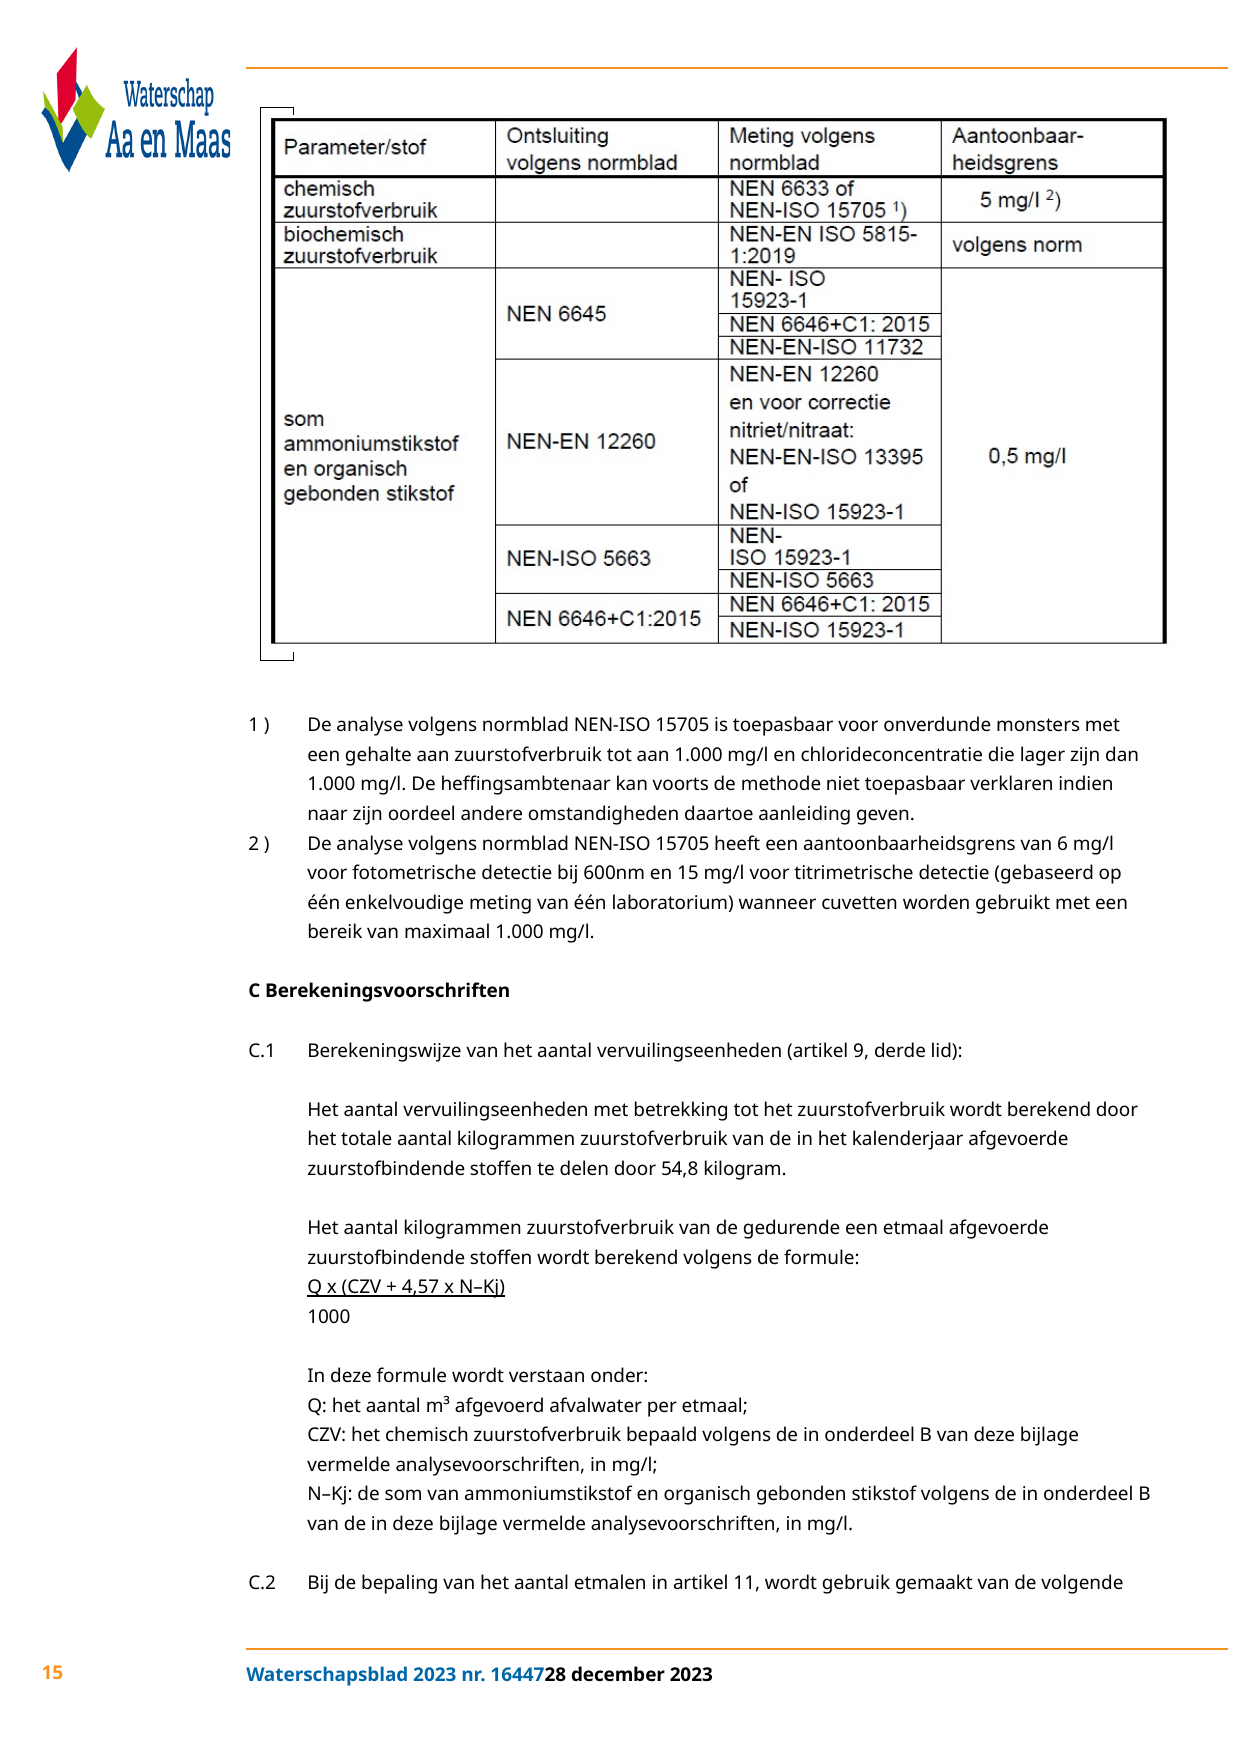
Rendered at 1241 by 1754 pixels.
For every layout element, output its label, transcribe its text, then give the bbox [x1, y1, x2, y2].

list Bij de bepaling van het aantal etmalen in artikel 11, wordt gebruik gemaakt van de volgende [248, 1569, 1152, 1595]
list Q x (CZV + 4,57 x N–Kj) [248, 1273, 1152, 1299]
text C Berekeningsvoorschriften [248, 978, 1152, 1003]
list Berekeningswijze van het aantal vervuilingseenheden (artikel 9, derde lid): [248, 1037, 1152, 1062]
list Het aantal vervuilingseenheden met betrekking tot het zuurstofverbruik wordt berekend door het totale aantal kilogrammen zuurstofverbruik van de in het kalenderjaar afgevoerde zuurstofbindende stoffen te delen door 54,8 kilogram. [248, 1096, 1152, 1181]
list In deze formule wordt verstaan onder: [248, 1362, 1152, 1388]
list 1000 [248, 1303, 1152, 1329]
list N–Kj: de som van ammoniumstikstof en organisch gebonden stikstof volgens de in onderdeel B van de in deze bijlage vermelde analysevoorschriften, in mg/l. [248, 1481, 1152, 1536]
list Q: het aantal m³ afgevoerd afvalwater per etmaal; [248, 1392, 1152, 1417]
list CZV: het chemisch zuurstofverbruik bepaald volgens de in onderdeel B van deze bijlage vermelde analysevoorschriften, in mg/l; [248, 1421, 1152, 1477]
list De analyse volgens normblad NEN-ISO 15705 is toepasbaar voor onverdunde monsters met een gehalte aan zuurstofverbruik tot aan 1.000 mg/l en chlorideconcentratie die lager zijn dan 1.000 mg/l. De heffingsambtenaar kan voorts de methode niet toepasbaar verklaren indien naar zijn oordeel andere omstandigheden daartoe aanleiding geven. [248, 711, 1152, 826]
picture [41, 47, 231, 172]
list Het aantal kilogrammen zuurstofverbruik van de gedurende een etmaal afgevoerde zuurstofbindende stoffen wordt berekend volgens de formule: [248, 1214, 1152, 1269]
picture [268, 115, 1173, 652]
list De analyse volgens normblad NEN-ISO 15705 heeft een aantoonbaarheidsgrens van 6 mg/l voor fotometrische detectie bij 600nm en 15 mg/l voor titrimetrische detectie (gebaseerd op één enkelvoudige meting van één laboratorium) wanneer cuvetten worden gebruikt met een bereik van maximaal 1.000 mg/l. [248, 830, 1152, 944]
